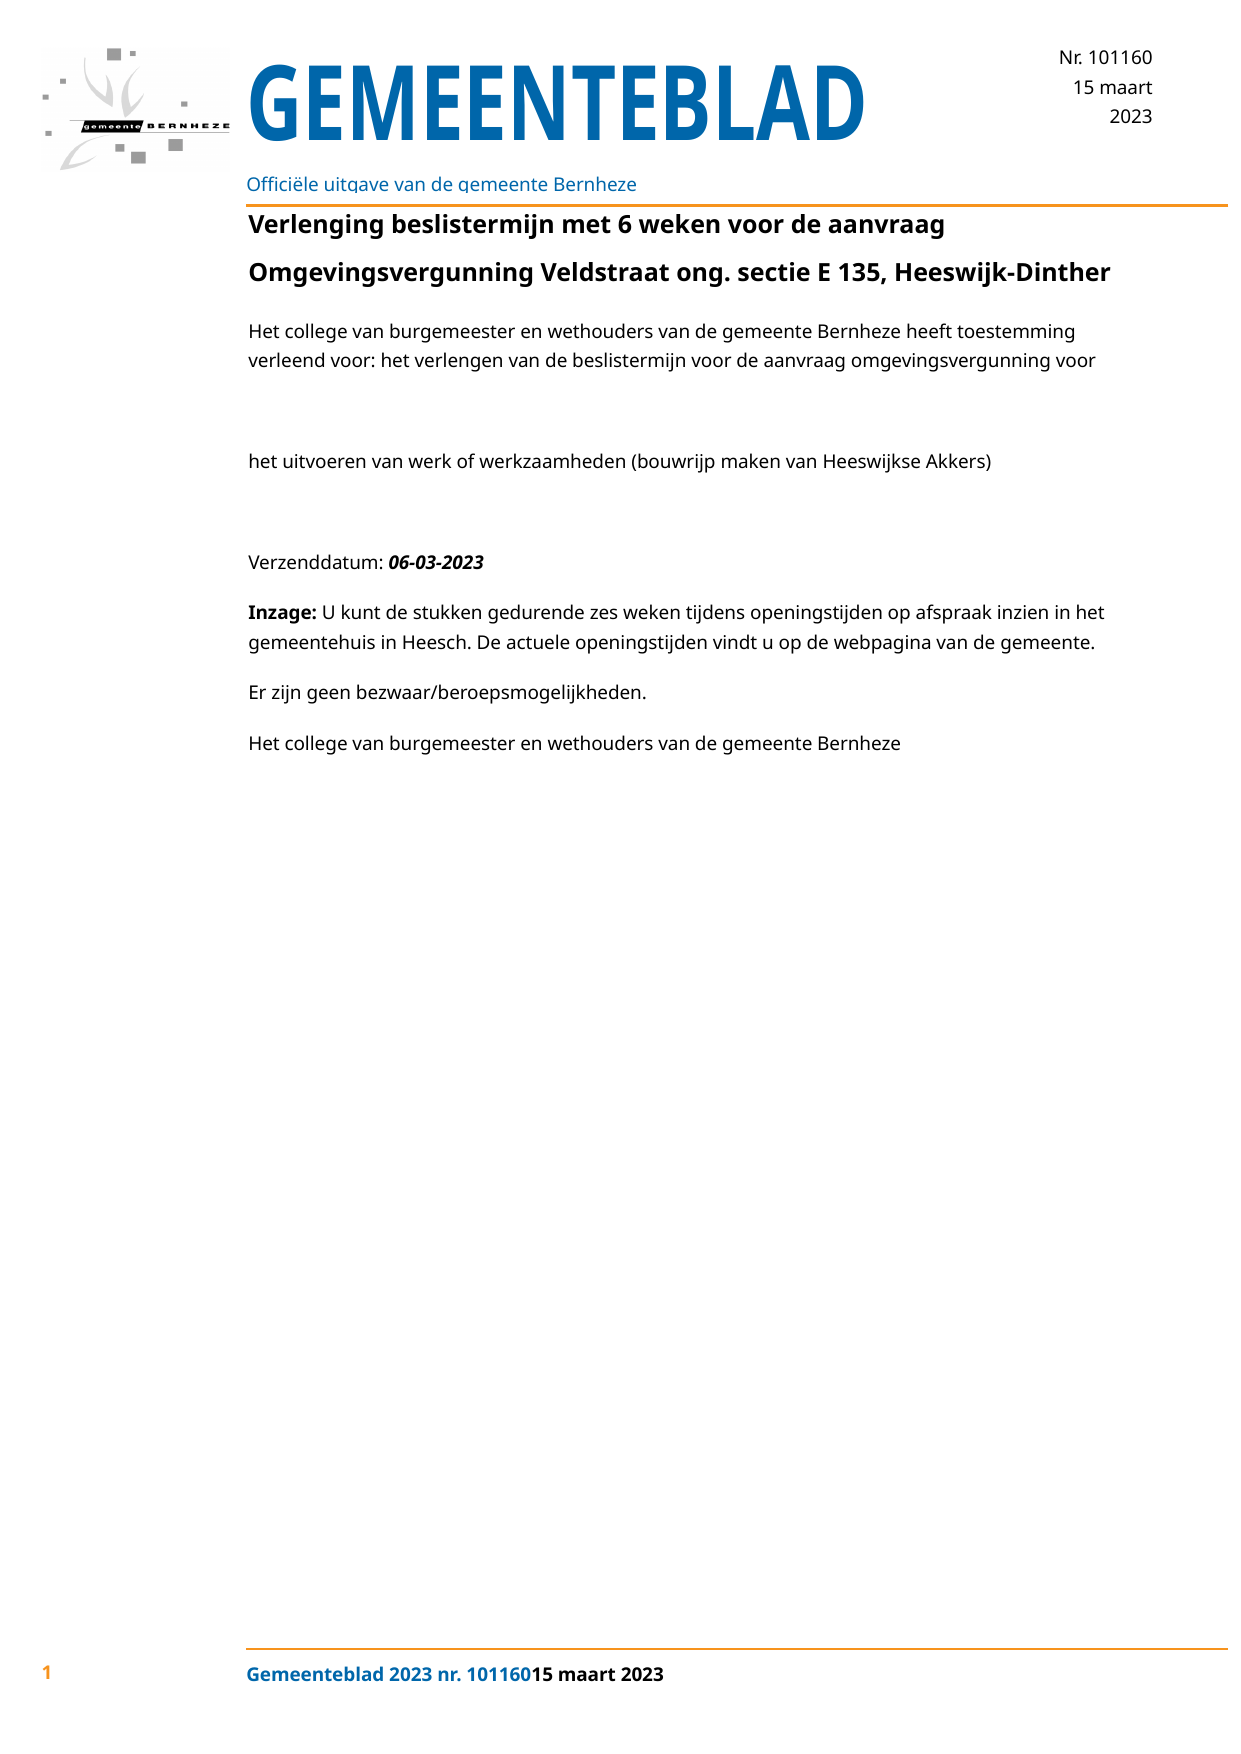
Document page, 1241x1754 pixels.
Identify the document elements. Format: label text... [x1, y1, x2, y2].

text Inzage: U kunt de stukken gedurende zes weken tijdens openingstijden op afspraak inzien in het gemeentehuis in Heesch. De actuele openingstijden vindt u op de webpagina van de gemeente. [248, 599, 1152, 655]
text Het college van burgemeester en wethouders van de gemeente Bernheze [248, 730, 1152, 756]
text Verlenging beslistermijn met 6 weken voor de aanvraag Omgevingsvergunning Veldstraat ong. sectie E 135, Heeswijk-Dinther [248, 207, 1152, 288]
text Er zijn geen bezwaar/beroepsmogelijkheden. [248, 679, 1152, 705]
picture [41, 47, 231, 172]
text het uitvoeren van werk of werkzaamheden (bouwrijp maken van Heeswijkse Akkers) [248, 448, 1152, 474]
text Verzenddatum: 06-03-2023 [248, 549, 1152, 575]
text Het college van burgemeester en wethouders van de gemeente Bernheze heeft toestemming verleend voor: het verlengen van de beslistermijn voor de aanvraag omgevingsvergunning voor [248, 318, 1152, 373]
